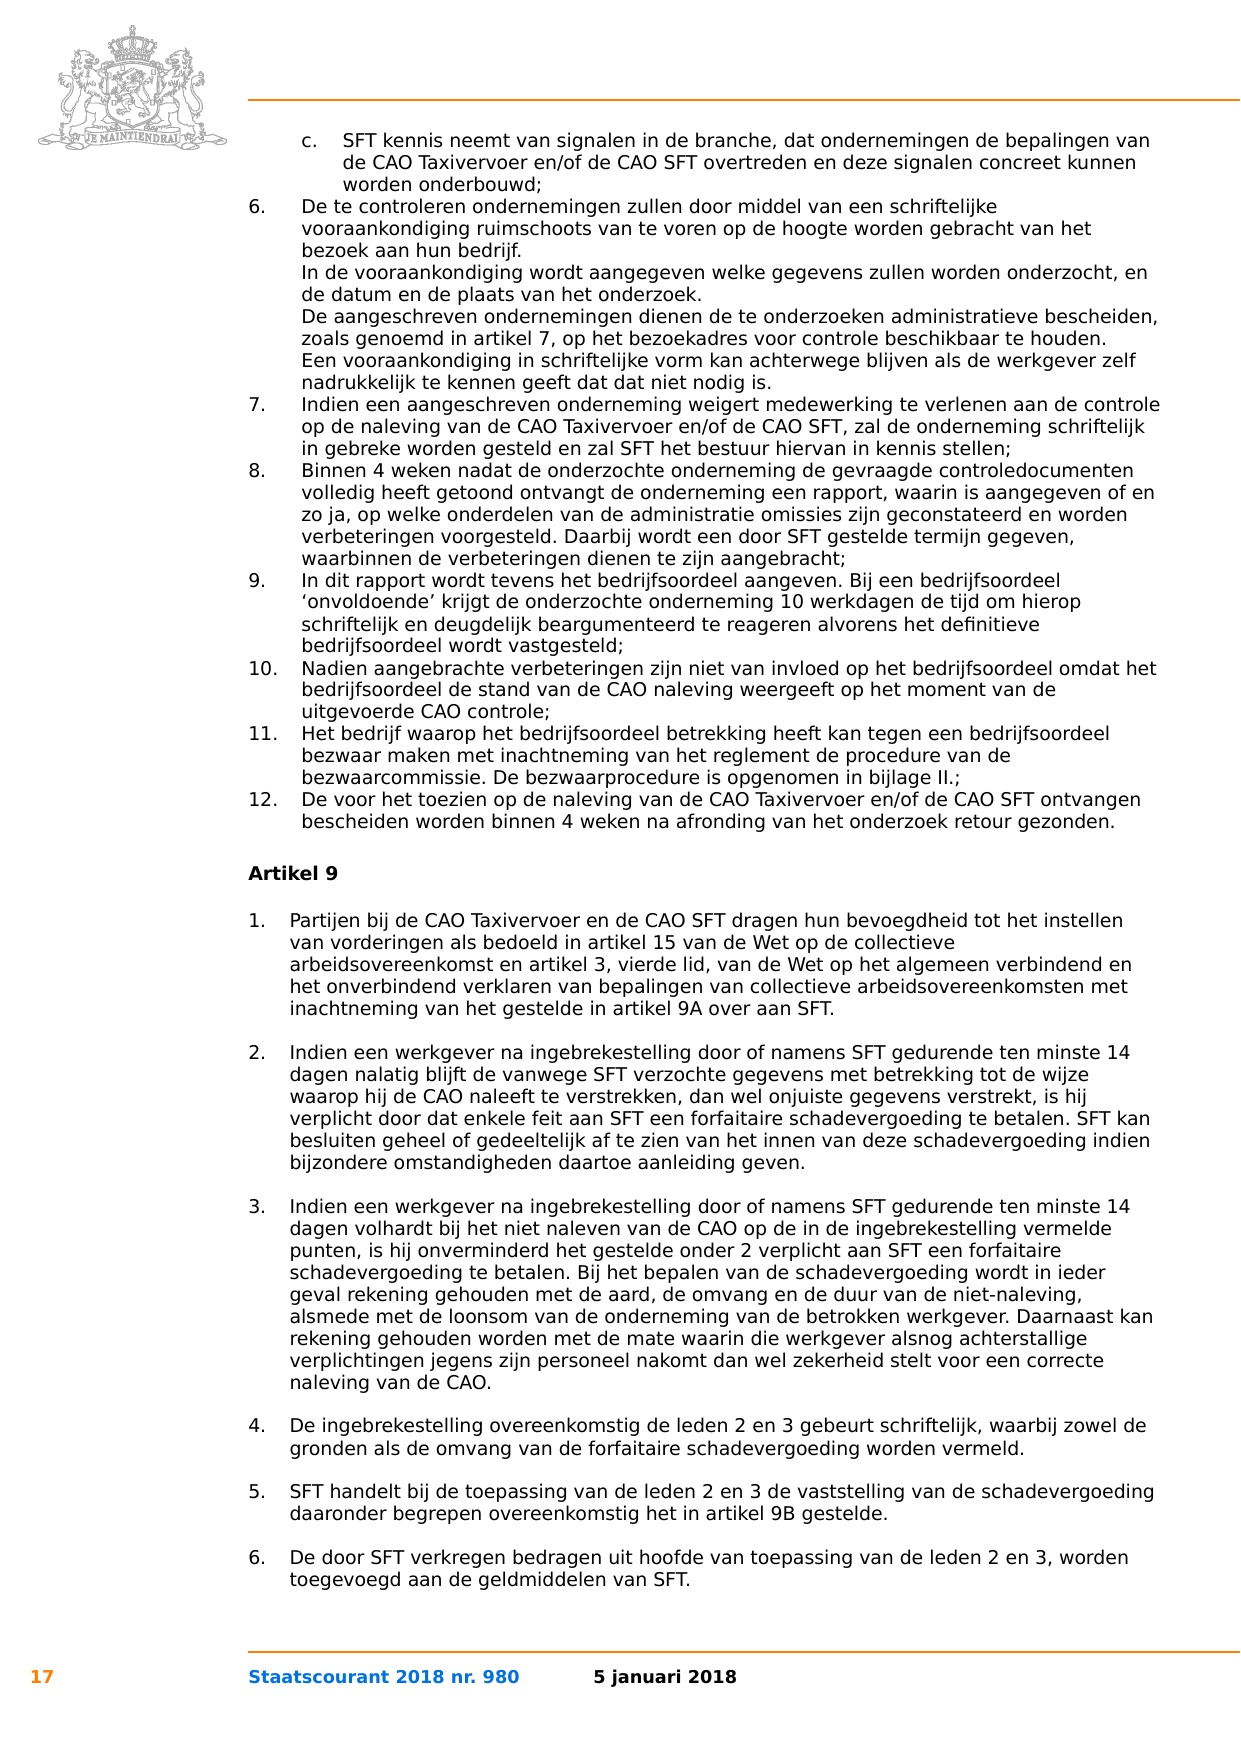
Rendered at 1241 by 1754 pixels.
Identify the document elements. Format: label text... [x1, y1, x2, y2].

text c. SFT kennis neemt van signalen in de branche, dat ondernemingen de bepalingen van de CAO Taxivervoer en/of de CAO SFT overtreden en deze signalen concreet kunnen worden onderbouwd; [301, 130, 1163, 196]
text 7. Indien een aangeschreven onderneming weigert medewerking te verlenen aan de controle op de naleving van de CAO Taxivervoer en/of de CAO SFT, zal de onderneming schriftelijk in gebreke worden gesteld en zal SFT het bestuur hiervan in kennis stellen; [248, 394, 1163, 459]
text 12. De voor het toezien op de naleving van de CAO Taxivervoer en/of de CAO SFT ontvangen bescheiden worden binnen 4 weken na afronding van het onderzoek retour gezonden. [248, 789, 1163, 833]
text 3. Indien een werkgever na ingebrekestelling door of namens SFT gedurende ten minste 14 dagen volhardt bij het niet naleven van de CAO op de in de ingebrekestelling vermelde punten, is hij onverminderd het gestelde onder 2 verplicht aan SFT een forfaitaire schadevergoeding te betalen. Bij het bepalen van de schadevergoeding wordt in ieder geval rekening gehouden met de aard, de omvang en de duur van de niet-naleving, alsmede met de loonsom van de onderneming van de betrokken werkgever. Daarnaast kan rekening gehouden worden met de mate waarin die werkgever alsnog achterstallige verplichtingen jegens zijn personeel nakomt dan wel zekerheid stelt voor een correcte naleving van de CAO. [248, 1196, 1163, 1393]
picture [38, 25, 227, 150]
text Een vooraankondiging in schriftelijke vorm kan achterwege blijven als de werkgever zelf nadrukkelijk te kennen geeft dat dat niet nodig is. [301, 350, 1163, 394]
text 6. De te controleren ondernemingen zullen door middel van een schriftelijke vooraankondiging ruimschoots van te voren op de hoogte worden gebracht van het bezoek aan hun bedrijf. [248, 196, 1163, 262]
text 4. De ingebrekestelling overeenkomstig de leden 2 en 3 gebeurt schriftelijk, waarbij zowel de gronden als de omvang van de forfaitaire schadevergoeding worden vermeld. [248, 1415, 1163, 1459]
text 11. Het bedrijf waarop het bedrijfsoordeel betrekking heeft kan tegen een bedrijfsoordeel bezwaar maken met inachtneming van het reglement de procedure van de bezwaarcommissie. De bezwaarprocedure is opgenomen in bijlage II.; [248, 723, 1163, 789]
text 9. In dit rapport wordt tevens het bedrijfsoordeel aangeven. Bij een bedrijfsoordeel ‘onvoldoende’ krijgt de onderzochte onderneming 10 werkdagen de tijd om hierop schriftelijk en deugdelijk beargumenteerd te reageren alvorens het definitieve bedrijfsoordeel wordt vastgesteld; [248, 569, 1163, 657]
text 1. Partijen bij de CAO Taxivervoer en de CAO SFT dragen hun bevoegdheid tot het instellen van vorderingen als bedoeld in artikel 15 van de Wet op de collectieve arbeidsovereenkomst en artikel 3, vierde lid, van de Wet op het algemeen verbindend en het onverbindend verklaren van bepalingen van collectieve arbeidsovereenkomsten met inachtneming van het gestelde in artikel 9A over aan SFT. [248, 910, 1163, 1020]
text 6. De door SFT verkregen bedragen uit hoofde van toepassing van de leden 2 en 3, worden toegevoegd aan de geldmiddelen van SFT. [248, 1547, 1163, 1591]
text 10. Nadien aangebrachte verbeteringen zijn niet van invloed op het bedrijfsoordeel omdat het bedrijfsoordeel de stand van de CAO naleving weergeeft op het moment van de uitgevoerde CAO controle; [248, 657, 1163, 723]
text 2. Indien een werkgever na ingebrekestelling door of namens SFT gedurende ten minste 14 dagen nalatig blijft de vanwege SFT verzochte gegevens met betrekking tot de wijze waarop hij de CAO naleeft te verstrekken, dan wel onjuiste gegevens verstrekt, is hij verplicht door dat enkele feit aan SFT een forfaitaire schadevergoeding te betalen. SFT kan besluiten geheel of gedeeltelijk af te zien van het innen van deze schadevergoeding indien bijzondere omstandigheden daartoe aanleiding geven. [248, 1042, 1163, 1174]
text 8. Binnen 4 weken nadat de onderzochte onderneming de gevraagde controledocumenten volledig heeft getoond ontvangt de onderneming een rapport, waarin is aangegeven of en zo ja, op welke onderdelen van de administratie omissies zijn geconstateerd en worden verbeteringen voorgesteld. Daarbij wordt een door SFT gestelde termijn gegeven, waarbinnen de verbeteringen dienen te zijn aangebracht; [248, 459, 1163, 569]
subtitle Artikel 9 [248, 863, 1163, 885]
text De aangeschreven ondernemingen dienen de te onderzoeken administratieve bescheiden, zoals genoemd in artikel 7, op het bezoekadres voor controle beschikbaar te houden. [301, 306, 1163, 350]
text In de vooraankondiging wordt aangegeven welke gegevens zullen worden onderzocht, en de datum en de plaats van het onderzoek. [301, 262, 1163, 306]
text 5. SFT handelt bij de toepassing van de leden 2 en 3 de vaststelling van de schadevergoeding daaronder begrepen overeenkomstig het in artikel 9B gestelde. [248, 1481, 1163, 1525]
